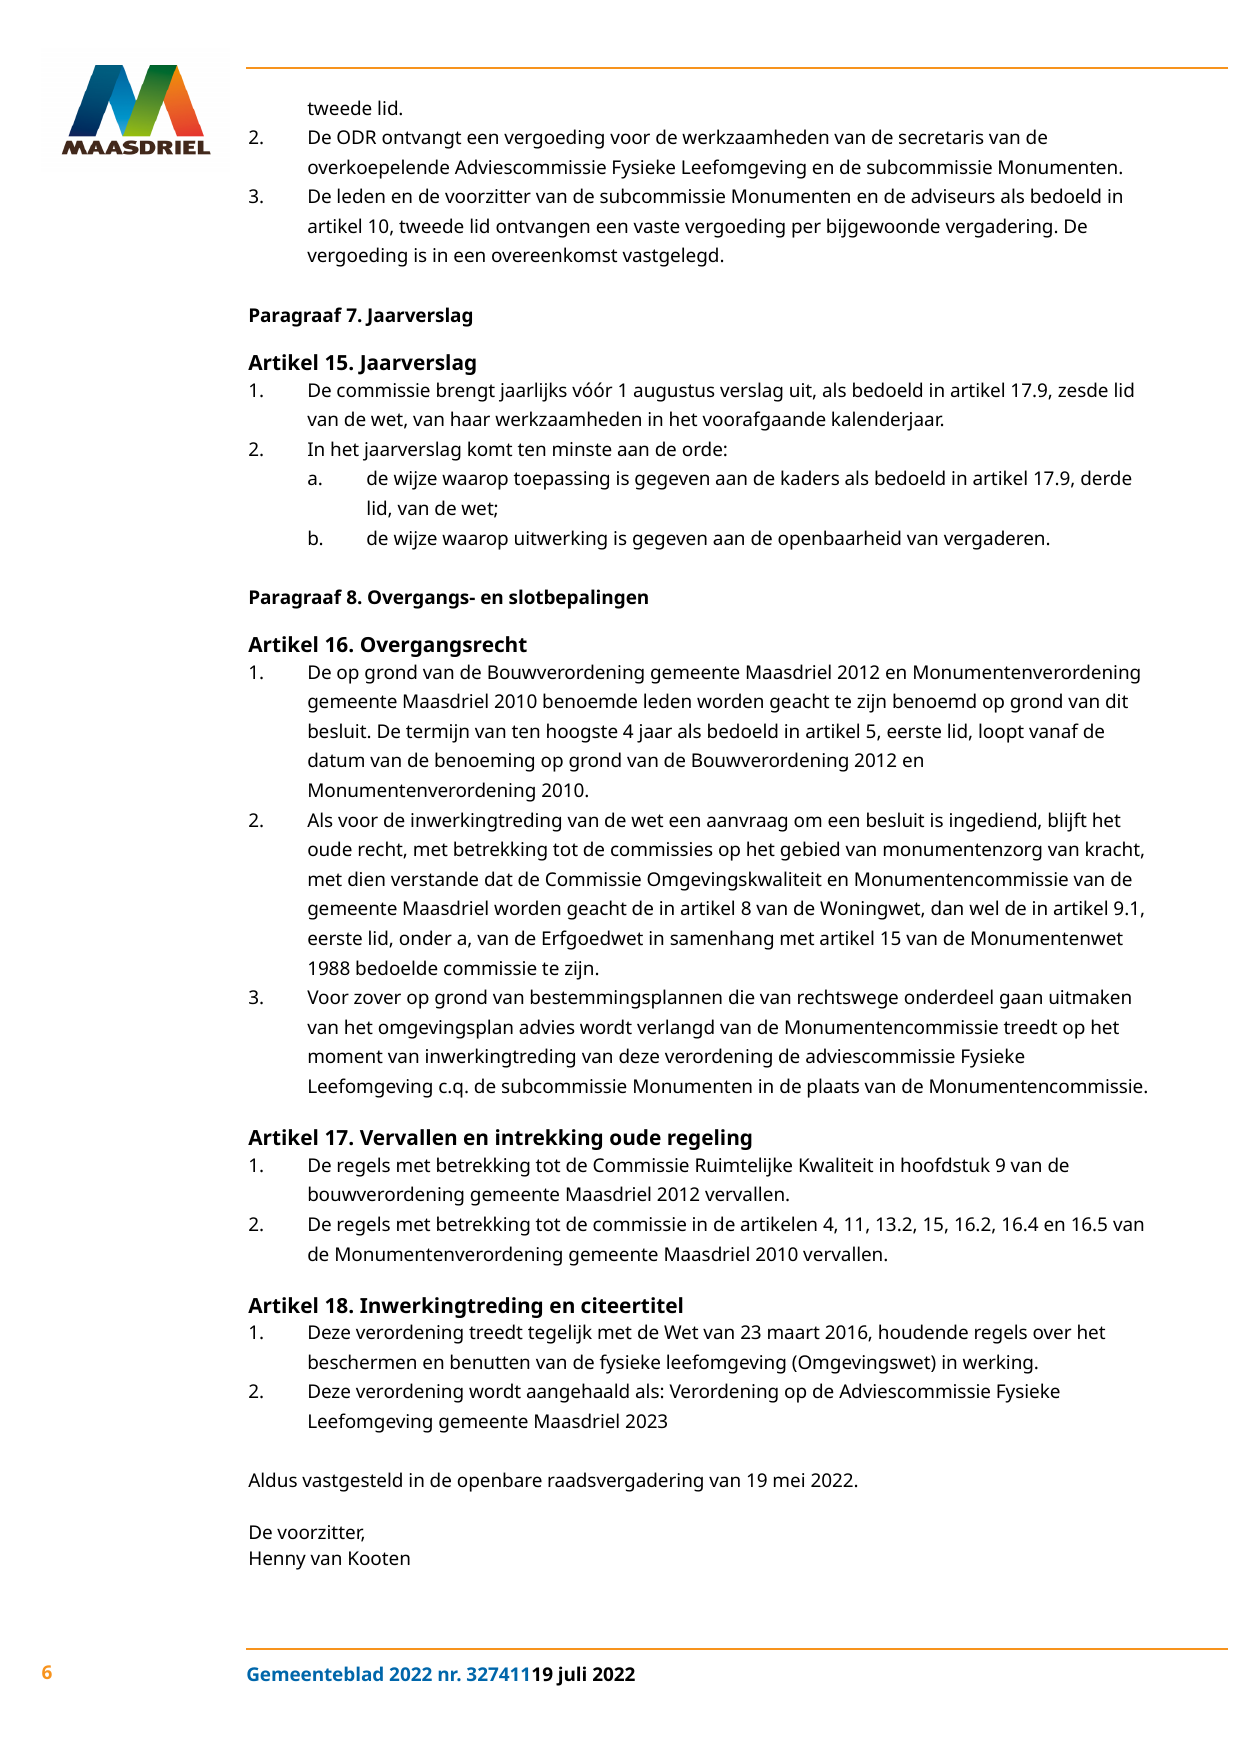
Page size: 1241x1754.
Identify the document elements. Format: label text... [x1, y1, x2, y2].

list De regels met betrekking tot de commissie in de artikelen 4, 11, 13.2, 15, 16.2, 16.4 en 16.5 van de Monumentenverordening gemeente Maasdriel 2010 vervallen. [248, 1211, 1152, 1266]
text Aldus vastgesteld in de openbare raadsvergadering van 19 mei 2022. [248, 1467, 1152, 1493]
text Artikel 18. Inwerkingtreding en citeertitel [248, 1291, 1152, 1319]
text De voorzitter, [248, 1519, 1152, 1545]
list De regels met betrekking tot de Commissie Ruimtelijke Kwaliteit in hoofdstuk 9 van de bouwverordening gemeente Maasdriel 2012 vervallen. [248, 1152, 1152, 1207]
list tweede lid. [248, 95, 1152, 121]
text Paragraaf 7. Jaarverslag [248, 302, 1152, 328]
list Deze verordening treedt tegelijk met de Wet van 23 maart 2016, houdende regels over het beschermen en benutten van de fysieke leefomgeving (Omgevingswet) in werking. [248, 1319, 1152, 1375]
text Artikel 15. Jaarverslag [248, 348, 1152, 377]
picture [41, 47, 231, 172]
list De ODR ontvangt een vergoeding voor de werkzaamheden van de secretaris van de overkoepelende Adviescommissie Fysieke Leefomgeving en de subcommissie Monumenten. [248, 124, 1152, 180]
text Henny van Kooten [248, 1545, 1152, 1570]
list Deze verordening wordt aangehaald als: Verordening op de Adviescommissie Fysieke Leefomgeving gemeente Maasdriel 2023 [248, 1379, 1152, 1434]
text Artikel 17. Vervallen en intrekking oude regeling [248, 1123, 1152, 1152]
list de wijze waarop toepassing is gegeven aan de kaders als bedoeld in artikel 17.9, derde lid, van de wet; [307, 466, 1152, 521]
list De op grond van de Bouwverordening gemeente Maasdriel 2012 en Monumentenverordening gemeente Maasdriel 2010 benoemde leden worden geacht te zijn benoemd op grond van dit besluit. De termijn van ten hoogste 4 jaar als bedoeld in artikel 5, eerste lid, loopt vanaf de datum van de benoeming op grond van de Bouwverordening 2012 en Monumentenverordening 2010. [248, 659, 1152, 803]
text Artikel 16. Overgangsrecht [248, 631, 1152, 659]
list De leden en de voorzitter van de subcommissie Monumenten en de adviseurs als bedoeld in artikel 10, tweede lid ontvangen een vaste vergoeding per bijgewoonde vergadering. De vergoeding is in een overeenkomst vastgelegd. [248, 183, 1152, 268]
list Voor zover op grond van bestemmingsplannen die van rechtswege onderdeel gaan uitmaken van het omgevingsplan advies wordt verlangd van de Monumentencommissie treedt op het moment van inwerkingtreding van deze verordening de adviescommissie Fysieke Leefomgeving c.q. de subcommissie Monumenten in de plaats van de Monumentencommissie. [248, 984, 1152, 1099]
list In het jaarverslag komt ten minste aan de orde: [248, 436, 1152, 462]
list de wijze waarop uitwerking is gegeven aan de openbaarheid van vergaderen. [307, 525, 1152, 551]
list Als voor de inwerkingtreding van de wet een aanvraag om een besluit is ingediend, blijft het oude recht, met betrekking tot de commissies op het gebied van monumentenzorg van kracht, met dien verstande dat de Commissie Omgevingskwaliteit en Monumentencommissie van de gemeente Maasdriel worden geacht de in artikel 8 van de Woningwet, dan wel de in artikel 9.1, eerste lid, onder a, van de Erfgoedwet in samenhang met artikel 15 van de Monumentenwet 1988 bedoelde commissie te zijn. [248, 807, 1152, 981]
list De commissie brengt jaarlijks vóór 1 augustus verslag uit, als bedoeld in artikel 17.9, zesde lid van de wet, van haar werkzaamheden in het voorafgaande kalenderjaar. [248, 377, 1152, 432]
text Paragraaf 8. Overgangs- en slotbepalingen [248, 584, 1152, 610]
